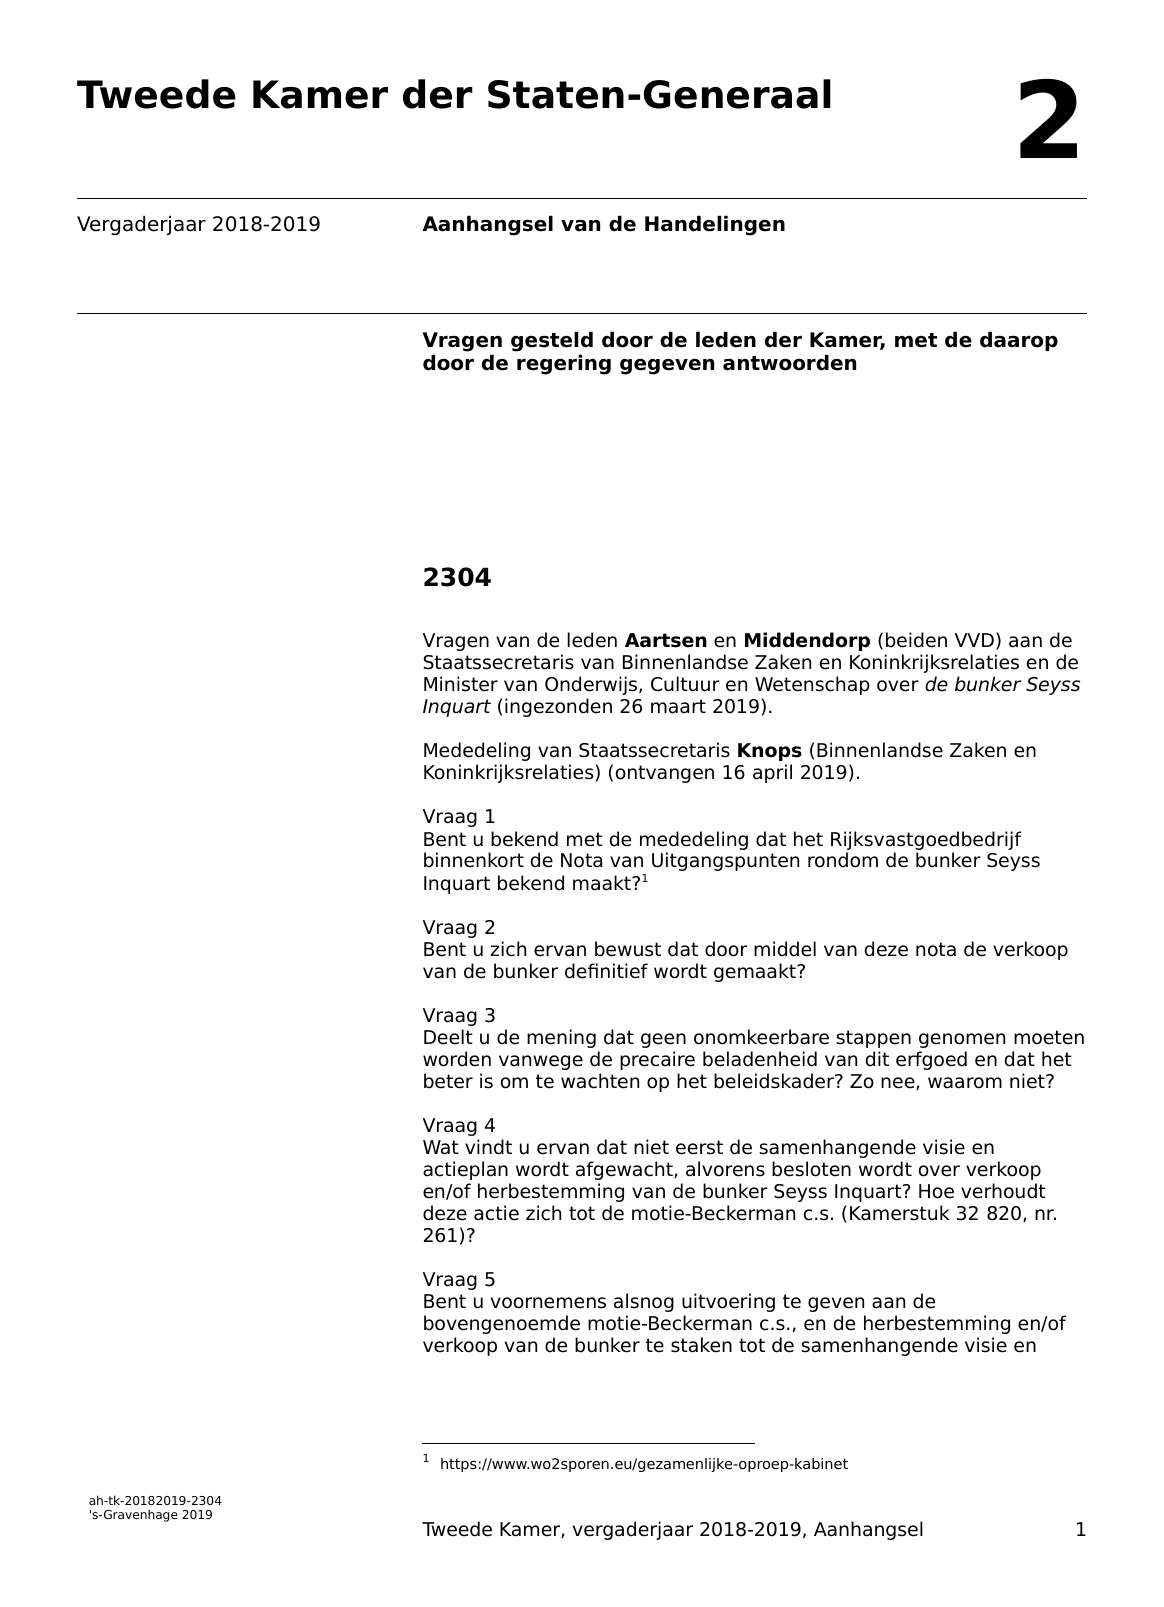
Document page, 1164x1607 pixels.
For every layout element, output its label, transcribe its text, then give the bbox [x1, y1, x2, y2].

table_header Tweede Kamer der Staten-Generaal [77, 59, 886, 198]
text 's-Gravenhage 2019 [88, 1508, 323, 1522]
text Vraag 3 [422, 1005, 1087, 1027]
text ah-tk-20182019-2304 [88, 1494, 323, 1508]
text Vraag 1 [422, 806, 1087, 828]
text Vraag 4 [422, 1115, 1087, 1137]
text 2304 [422, 563, 1087, 592]
text Wat vindt u ervan dat niet eerst de samenhangende visie en actieplan wordt afgewacht, alvorens besloten wordt over verkoop en/of herbestemming van de bunker Seyss Inquart? Hoe verhoudt deze actie zich tot de motie-Beckerman c.s. (Kamerstuk 32 820, nr. 261)? [422, 1137, 1087, 1247]
table_cell Vergaderjaar 2018-2019 [77, 199, 422, 313]
text Vraag 2 [422, 917, 1087, 938]
text Deelt u de mening dat geen onomkeerbare stappen genomen moeten worden vanwege de precaire beladenheid van dit erfgoed en dat het beter is om te wachten op het beleidskader? Zo nee, waarom niet? [422, 1027, 1087, 1093]
table_cell Aanhangsel van de Handelingen [422, 199, 1087, 313]
text Bent u bekend met de mededeling dat het Rijksvastgoedbedrijf binnenkort de Nota van Uitgangspunten rondom de bunker Seyss Inquart bekend maakt? [422, 828, 1087, 894]
text https://www.wo2sporen.eu/gezamenlijke-oproep-kabinet [422, 1452, 1087, 1474]
text Bent u zich ervan bewust dat door middel van deze nota de verkoop van de bunker definitief wordt gemaakt? [422, 938, 1087, 982]
table_header 2 [886, 59, 1087, 198]
table_cell Vragen gesteld door de leden der Kamer, met de daarop door de regering gegeven antwoorden [422, 314, 1087, 375]
table_cell [77, 314, 422, 375]
text Vragen van de leden Aartsen en Middendorp (beiden VVD) aan de Staatssecretaris van Binnenlandse Zaken en Koninkrijksrelaties en de Minister van Onderwijs, Cultuur en Wetenschap over de bunker Seyss Inquart (ingezonden 26 maart 2019). [422, 630, 1087, 718]
text Mededeling van Staatssecretaris Knops (Binnenlandse Zaken en Koninkrijksrelaties) (ontvangen 16 april 2019). [422, 740, 1087, 784]
text Bent u voornemens alsnog uitvoering te geven aan de bovengenoemde motie-Beckerman c.s., en de herbestemming en/of verkoop van de bunker te staken tot de samenhangende visie en [422, 1291, 1087, 1357]
text Vraag 5 [422, 1269, 1087, 1291]
